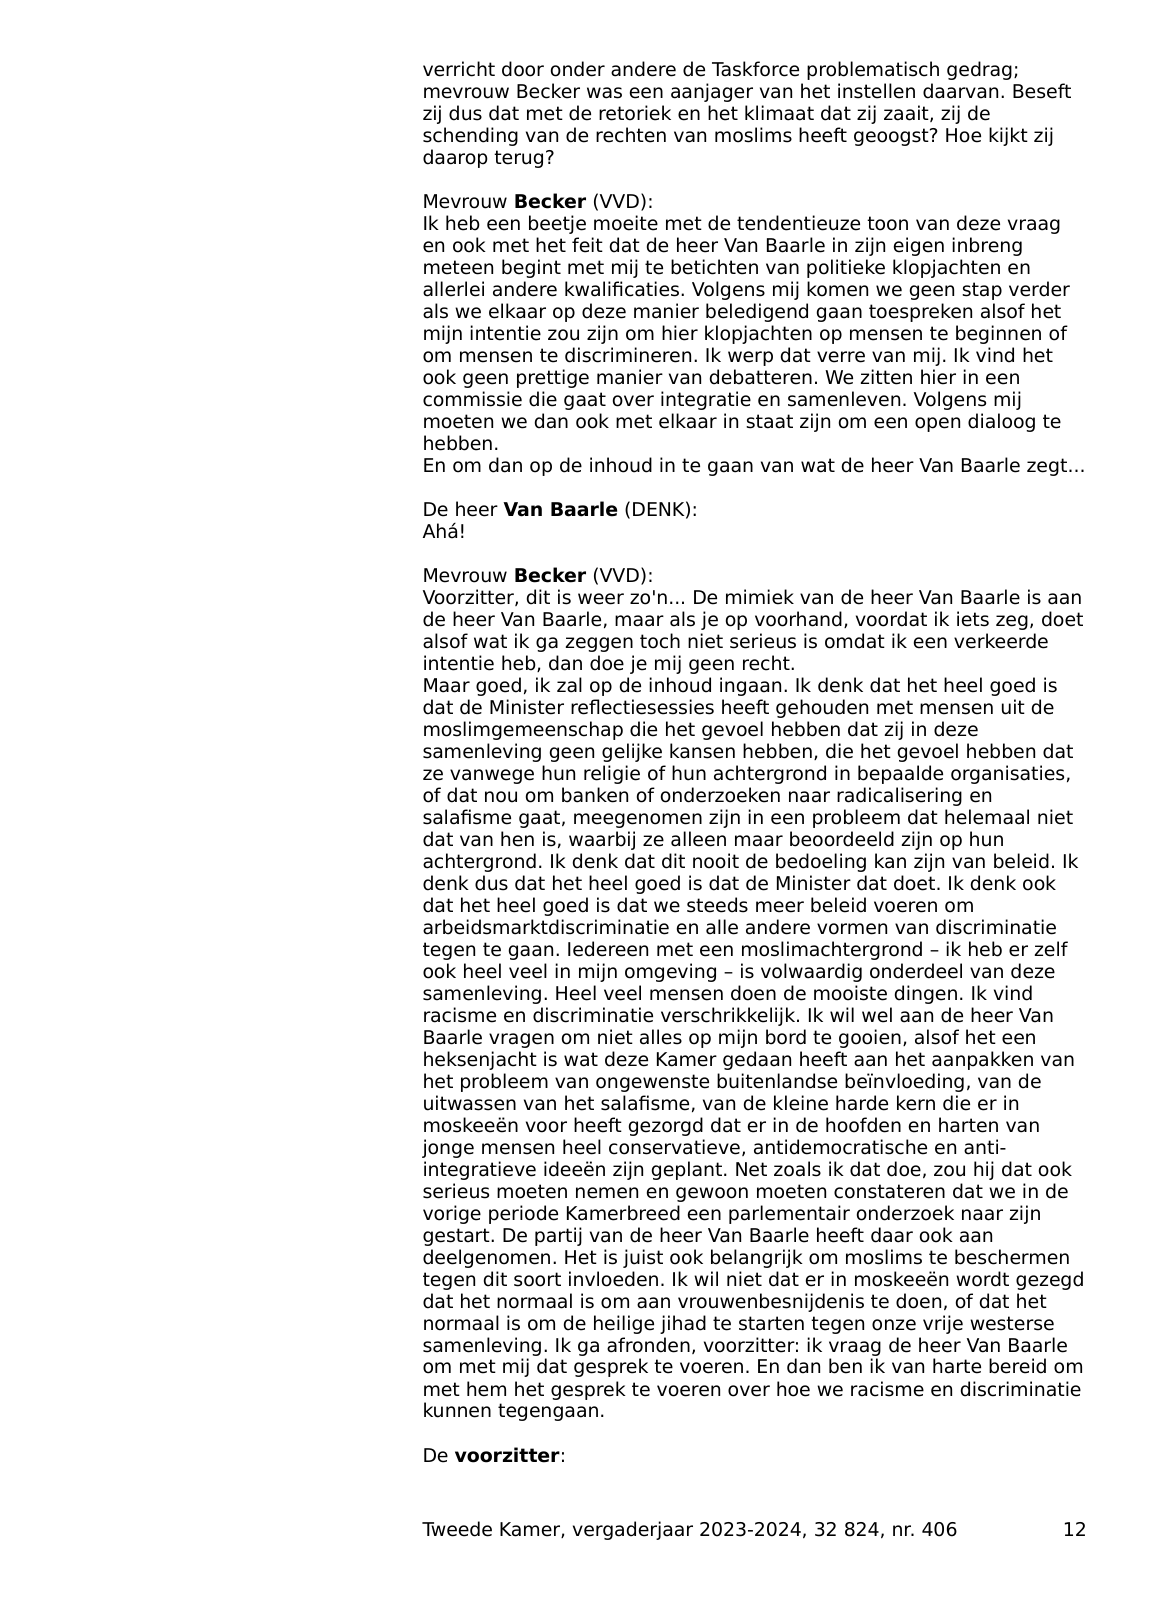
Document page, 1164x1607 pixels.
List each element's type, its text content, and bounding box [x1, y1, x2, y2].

text Maar goed, ik zal op de inhoud ingaan. Ik denk dat het heel goed is dat de Minister reflectiesessies heeft gehouden met mensen uit de moslimgemeenschap die het gevoel hebben dat zij in deze samenleving geen gelijke kansen hebben, die het gevoel hebben dat ze vanwege hun religie of hun achtergrond in bepaalde organisaties, of dat nou om banken of onderzoeken naar radicalisering en salafisme gaat, meegenomen zijn in een probleem dat helemaal niet dat van hen is, waarbij ze alleen maar beoordeeld zijn op hun achtergrond. Ik denk dat dit nooit de bedoeling kan zijn van beleid. Ik denk dus dat het heel goed is dat de Minister dat doet. Ik denk ook dat het heel goed is dat we steeds meer beleid voeren om arbeidsmarktdiscriminatie en alle andere vormen van discriminatie tegen te gaan. Iedereen met een moslimachtergrond – ik heb er zelf ook heel veel in mijn omgeving – is volwaardig onderdeel van deze samenleving. Heel veel mensen doen de mooiste dingen. Ik vind racisme en discriminatie verschrikkelijk. Ik wil wel aan de heer Van Baarle vragen om niet alles op mijn bord te gooien, alsof het een heksenjacht is wat deze Kamer gedaan heeft aan het aanpakken van het probleem van ongewenste buitenlandse beïnvloeding, van de uitwassen van het salafisme, van de kleine harde kern die er in moskeeën voor heeft gezorgd dat er in de hoofden en harten van jonge mensen heel conservatieve, antidemocratische en anti-integratieve ideeën zijn geplant. Net zoals ik dat doe, zou hij dat ook serieus moeten nemen en gewoon moeten constateren dat we in de vorige periode Kamerbreed een parlementair onderzoek naar zijn gestart. De partij van de heer Van Baarle heeft daar ook aan deelgenomen. Het is juist ook belangrijk om moslims te beschermen tegen dit soort invloeden. Ik wil niet dat er in moskeeën wordt gezegd dat het normaal is om aan vrouwenbesnijdenis te doen, of dat het normaal is om de heilige jihad te starten tegen onze vrije westerse samenleving. Ik ga afronden, voorzitter: ik vraag de heer Van Baarle om met mij dat gesprek te voeren. En dan ben ik van harte bereid om met hem het gesprek te voeren over hoe we racisme en discriminatie kunnen tegengaan. [422, 675, 1087, 1422]
text Ik heb een beetje moeite met de tendentieuze toon van deze vraag en ook met het feit dat de heer Van Baarle in zijn eigen inbreng meteen begint met mij te betichten van politieke klopjachten en allerlei andere kwalificaties. Volgens mij komen we geen stap verder als we elkaar op deze manier beledigend gaan toespreken alsof het mijn intentie zou zijn om hier klopjachten op mensen te beginnen of om mensen te discrimineren. Ik werp dat verre van mij. Ik vind het ook geen prettige manier van debatteren. We zitten hier in een commissie die gaat over integratie en samenleven. Volgens mij moeten we dan ook met elkaar in staat zijn om een open dialoog te hebben. [422, 213, 1087, 455]
text De voorzitter: [422, 1444, 1087, 1467]
text verricht door onder andere de Taskforce problematisch gedrag; mevrouw Becker was een aanjager van het instellen daarvan. Beseft zij dus dat met de retoriek en het klimaat dat zij zaait, zij de schending van de rechten van moslims heeft geoogst? Hoe kijkt zij daarop terug? [422, 59, 1087, 169]
text Voorzitter, dit is weer zo'n... De mimiek van de heer Van Baarle is aan de heer Van Baarle, maar als je op voorhand, voordat ik iets zeg, doet alsof wat ik ga zeggen toch niet serieus is omdat ik een verkeerde intentie heb, dan doe je mij geen recht. [422, 587, 1087, 675]
text De heer Van Baarle (DENK): [422, 499, 1087, 521]
text Ahá! [422, 521, 1087, 543]
text Mevrouw Becker (VVD): [422, 565, 1087, 587]
text Mevrouw Becker (VVD): [422, 191, 1087, 213]
text En om dan op de inhoud in te gaan van wat de heer Van Baarle zegt... [422, 455, 1087, 477]
